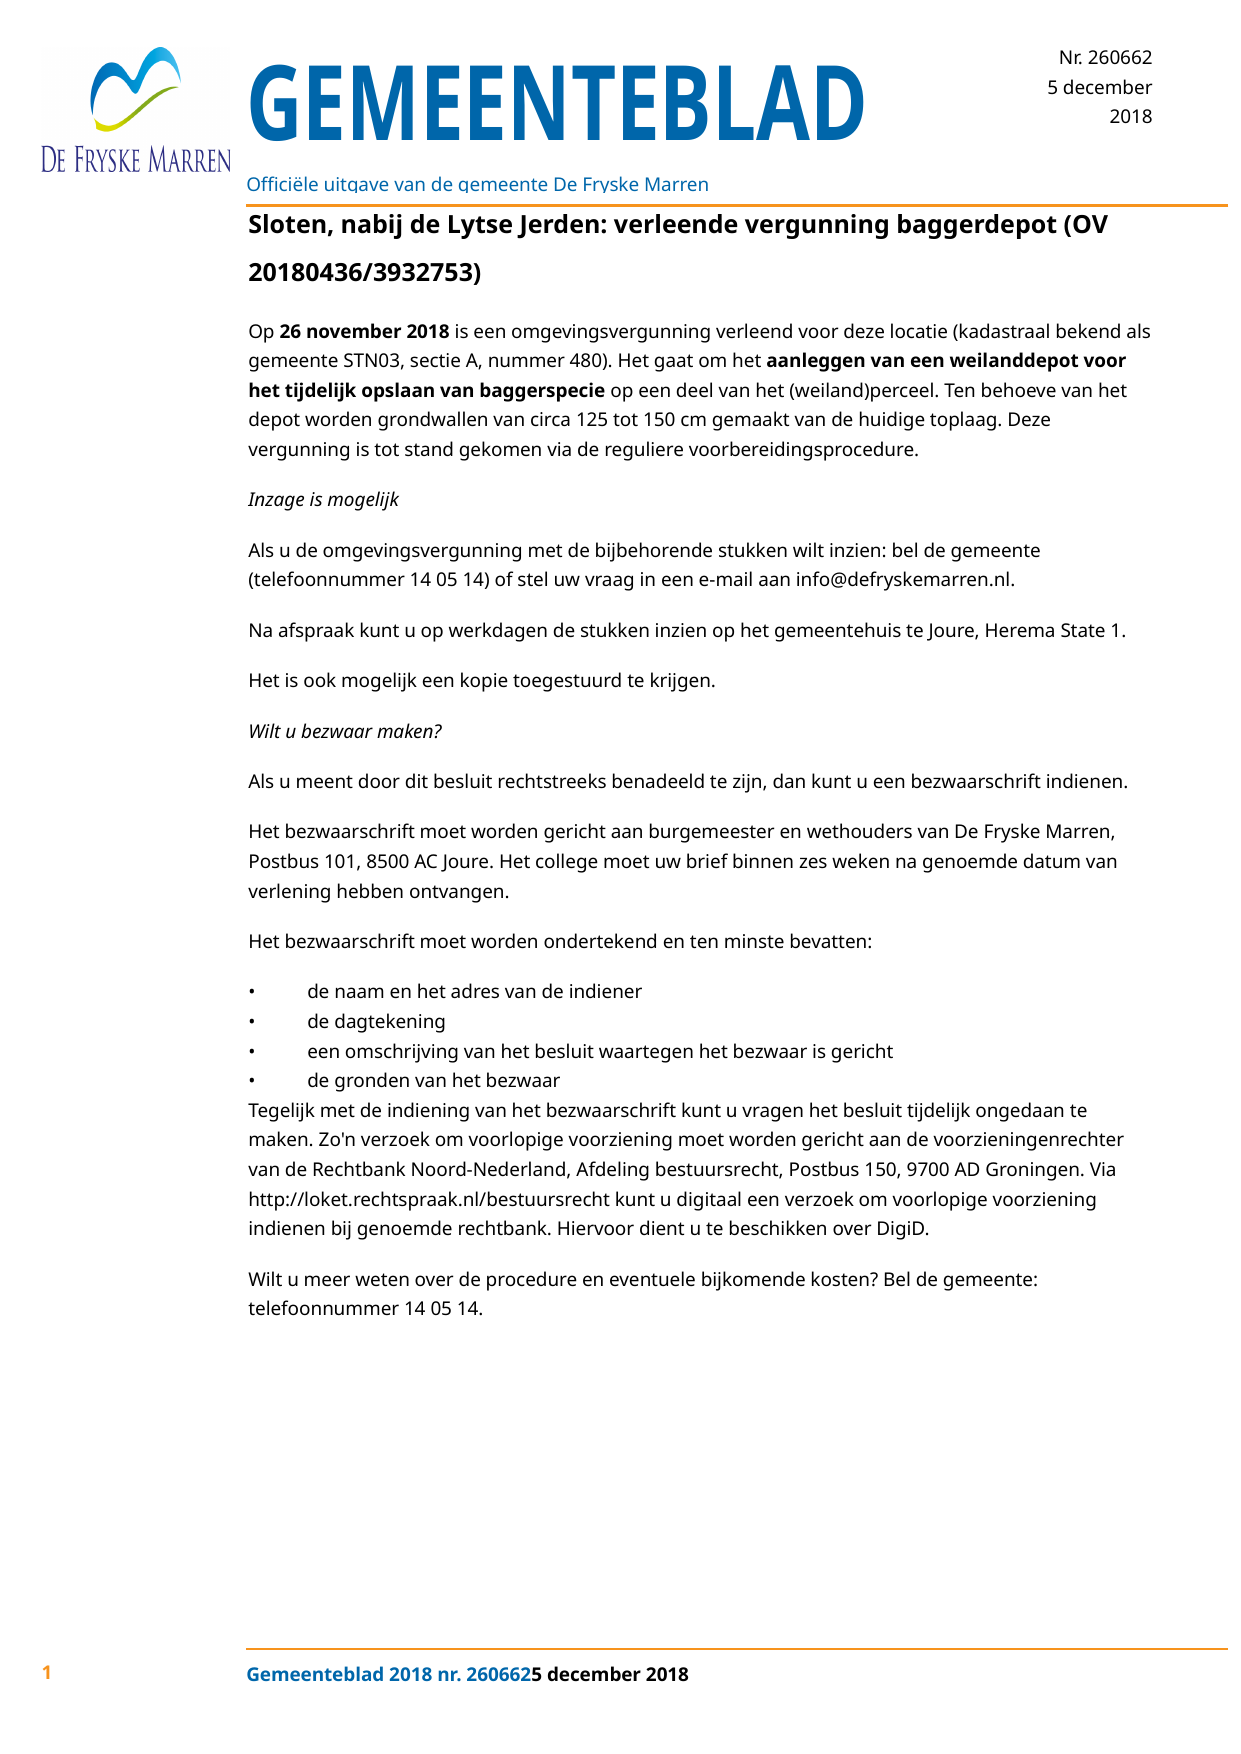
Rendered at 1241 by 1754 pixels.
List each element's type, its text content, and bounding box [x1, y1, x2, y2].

text Het is ook mogelijk een kopie toegestuurd te krijgen. [248, 667, 1152, 693]
text Sloten, nabij de Lytse Jerden: verleende vergunning baggerdepot (OV 20180436/3932753) [248, 207, 1152, 288]
text Tegelijk met de indiening van het bezwaarschrift kunt u vragen het besluit tijdelijk ongedaan te maken. Zo'n verzoek om voorlopige voorziening moet worden gericht aan de voorzieningenrechter van de Rechtbank Noord-Nederland, Afdeling bestuursrecht, Postbus 150, 9700 AD Groningen. Via http://loket.rechtspraak.nl/bestuursrecht kunt u digitaal een verzoek om voorlopige voorziening indienen bij genoemde rechtbank. Hiervoor dient u te beschikken over DigiD. [248, 1097, 1152, 1241]
text Wilt u bezwaar maken? [248, 718, 1152, 744]
text Inzage is mogelijk [248, 487, 1152, 512]
picture [41, 47, 231, 172]
text Het bezwaarschrift moet worden gericht aan burgemeester en wethouders van De Fryske Marren, Postbus 101, 8500 AC Joure. Het college moet uw brief binnen zes weken na genoemde datum van verlening hebben ontvangen. [248, 819, 1152, 904]
text Wilt u meer weten over de procedure en eventuele bijkomende kosten? Bel de gemeente: telefoonnummer 14 05 14. [248, 1266, 1152, 1321]
text Het bezwaarschrift moet worden ondertekend en ten minste bevatten: [248, 928, 1152, 954]
list de naam en het adres van de indiener [248, 979, 1152, 1004]
text Op 26 november 2018 is een omgevingsvergunning verleend voor deze locatie (kadastraal bekend als gemeente STN03, sectie A, nummer 480). Het gaat om het aanleggen van een weilanddepot voor het tijdelijk opslaan van baggerspecie op een deel van het (weiland)perceel. Ten behoeve van het depot worden grondwallen van circa 125 tot 150 cm gemaakt van de huidige toplaag. Deze vergunning is tot stand gekomen via de reguliere voorbereidingsprocedure. [248, 318, 1152, 462]
list een omschrijving van het besluit waartegen het bezwaar is gericht [248, 1038, 1152, 1064]
text Als u meent door dit besluit rechtstreeks benadeeld te zijn, dan kunt u een bezwaarschrift indienen. [248, 768, 1152, 794]
list de gronden van het bezwaar [248, 1067, 1152, 1093]
text Als u de omgevingsvergunning met de bijbehorende stukken wilt inzien: bel de gemeente (telefoonnummer 14 05 14) of stel uw vraag in een e-mail aan info@defryskemarren.nl. [248, 537, 1152, 592]
text Na afspraak kunt u op werkdagen de stukken inzien op het gemeentehuis te Joure, Herema State 1. [248, 617, 1152, 643]
list de dagtekening [248, 1008, 1152, 1034]
